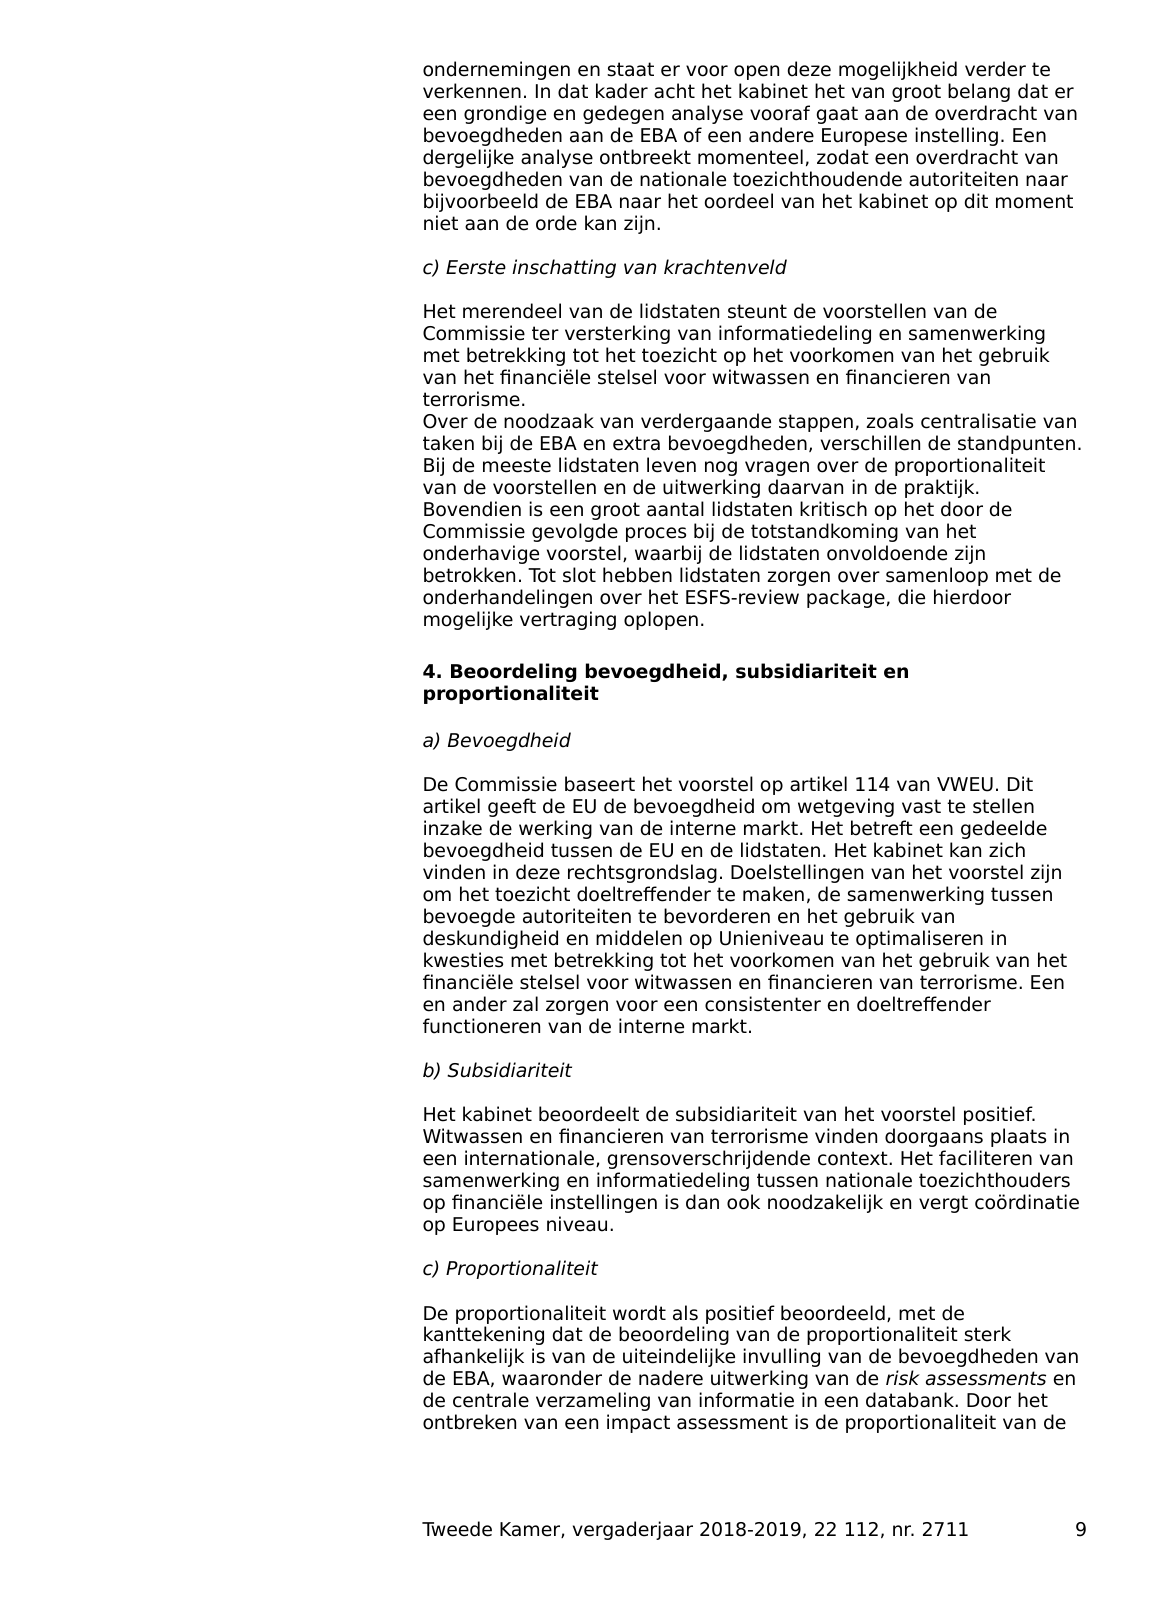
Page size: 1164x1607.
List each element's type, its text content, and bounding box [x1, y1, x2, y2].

text Over de noodzaak van verdergaande stappen, zoals centralisatie van taken bij de EBA en extra bevoegdheden, verschillen de standpunten. Bij de meeste lidstaten leven nog vragen over de proportionaliteit van de voorstellen en de uitwerking daarvan in de praktijk. [422, 411, 1087, 499]
subtitle a) Bevoegdheid [422, 730, 1087, 752]
subtitle b) Subsidiariteit [422, 1060, 1087, 1082]
text De Commissie baseert het voorstel op artikel 114 van VWEU. Dit artikel geeft de EU de bevoegdheid om wetgeving vast te stellen inzake de werking van de interne markt. Het betreft een gedeelde bevoegdheid tussen de EU en de lidstaten. Het kabinet kan zich vinden in deze rechtsgrondslag. Doelstellingen van het voorstel zijn om het toezicht doeltreffender te maken, de samenwerking tussen bevoegde autoriteiten te bevorderen en het gebruik van deskundigheid en middelen op Unieniveau te optimaliseren in kwesties met betrekking tot het voorkomen van het gebruik van het financiële stelsel voor witwassen en financieren van terrorisme. Een en ander zal zorgen voor een consistenter en doeltreffender functioneren van de interne markt. [422, 774, 1087, 1038]
text ondernemingen en staat er voor open deze mogelijkheid verder te verkennen. In dat kader acht het kabinet het van groot belang dat er een grondige en gedegen analyse vooraf gaat aan de overdracht van bevoegdheden aan de EBA of een andere Europese instelling. Een dergelijke analyse ontbreekt momenteel, zodat een overdracht van bevoegdheden van de nationale toezichthoudende autoriteiten naar bijvoorbeeld de EBA naar het oordeel van het kabinet op dit moment niet aan de orde kan zijn. [422, 59, 1087, 235]
subtitle c) Proportionaliteit [422, 1258, 1087, 1280]
text De proportionaliteit wordt als positief beoordeeld, met de kanttekening dat de beoordeling van de proportionaliteit sterk afhankelijk is van de uiteindelijke invulling van de bevoegdheden van de EBA, waaronder de nadere uitwerking van de risk assessments en de centrale verzameling van informatie in een databank. Door het ontbreken van een impact assessment is de proportionaliteit van de [422, 1302, 1087, 1434]
subtitle c) Eerste inschatting van krachtenveld [422, 257, 1087, 279]
text Het kabinet beoordeelt de subsidiariteit van het voorstel positief. Witwassen en financieren van terrorisme vinden doorgaans plaats in een internationale, grensoverschrijdende context. Het faciliteren van samenwerking en informatiedeling tussen nationale toezichthouders op financiële instellingen is dan ook noodzakelijk en vergt coördinatie op Europees niveau. [422, 1104, 1087, 1236]
text Het merendeel van de lidstaten steunt de voorstellen van de Commissie ter versterking van informatiedeling en samenwerking met betrekking tot het toezicht op het voorkomen van het gebruik van het financiële stelsel voor witwassen en financieren van terrorisme. [422, 301, 1087, 411]
subtitle 4. Beoordeling bevoegdheid, subsidiariteit en proportionaliteit [422, 661, 1087, 705]
text Bovendien is een groot aantal lidstaten kritisch op het door de Commissie gevolgde proces bij de totstandkoming van het onderhavige voorstel, waarbij de lidstaten onvoldoende zijn betrokken. Tot slot hebben lidstaten zorgen over samenloop met de onderhandelingen over het ESFS-review package, die hierdoor mogelijke vertraging oplopen. [422, 499, 1087, 631]
